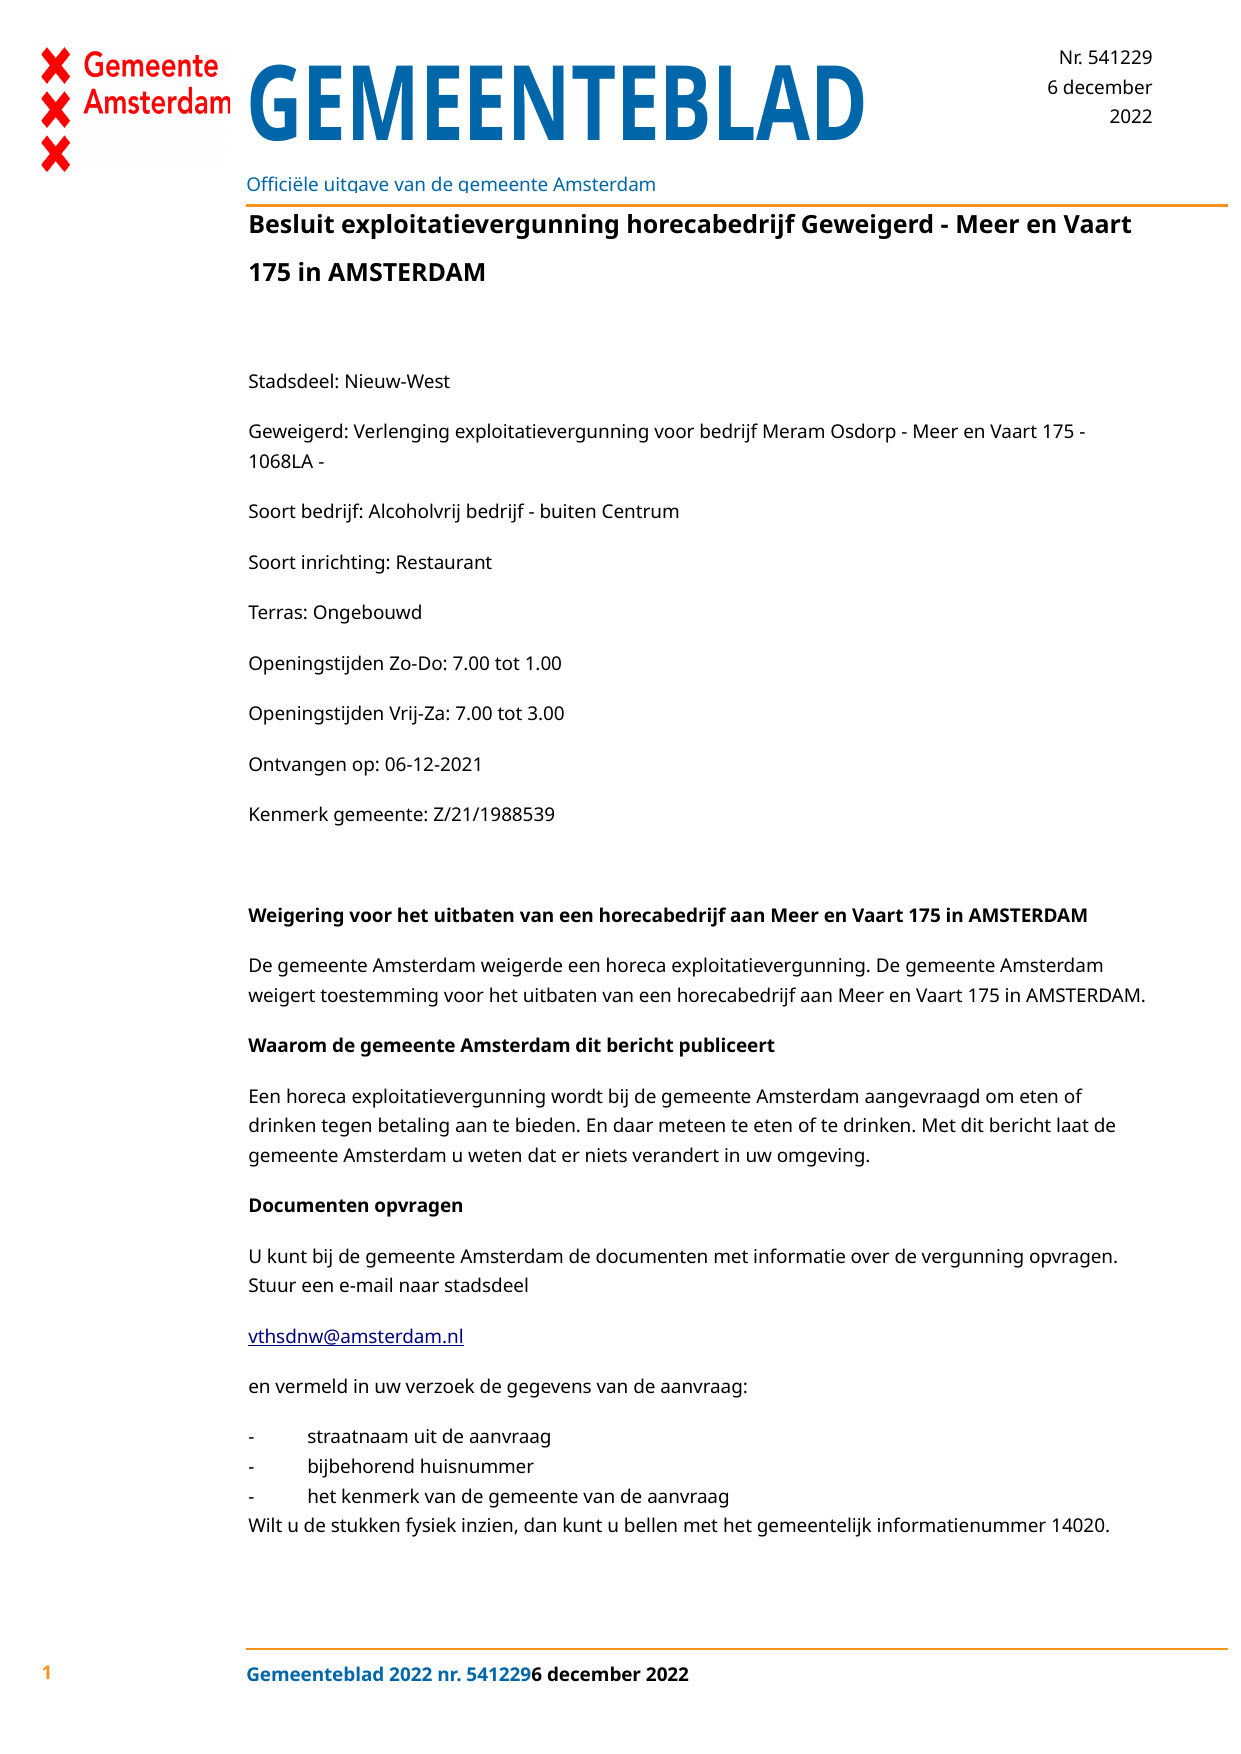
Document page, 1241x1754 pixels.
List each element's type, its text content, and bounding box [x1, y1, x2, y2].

text Wilt u de stukken fysiek inzien, dan kunt u bellen met het gemeentelijk informatienummer 14020. [248, 1512, 1152, 1538]
text De gemeente Amsterdam weigerde een horeca exploitatievergunning. De gemeente Amsterdam weigert toestemming voor het uitbaten van een horecabedrijf aan Meer en Vaart 175 in AMSTERDAM. [248, 952, 1152, 1008]
text Een horeca exploitatievergunning wordt bij de gemeente Amsterdam aangevraagd om eten of drinken tegen betaling aan te bieden. En daar meteen te eten of te drinken. Met dit bericht laat de gemeente Amsterdam u weten dat er niets verandert in uw omgeving. [248, 1083, 1152, 1168]
list bijbehorend huisnummer [248, 1453, 1152, 1479]
text Soort inrichting: Restaurant [248, 549, 1152, 575]
text Stadsdeel: Nieuw-West [248, 368, 1152, 394]
text Soort bedrijf: Alcoholvrij bedrijf - buiten Centrum [248, 499, 1152, 524]
text Geweigerd: Verlenging exploitatievergunning voor bedrijf Meram Osdorp - Meer en Vaart 175 - 1068LA - [248, 419, 1152, 474]
text U kunt bij de gemeente Amsterdam de documenten met informatie over de vergunning opvragen. Stuur een e-mail naar stadsdeel [248, 1243, 1152, 1298]
text Ontvangen op: 06-12-2021 [248, 751, 1152, 777]
list straatnaam uit de aanvraag [248, 1424, 1152, 1449]
text Documenten opvragen [248, 1192, 1152, 1218]
picture [41, 47, 231, 172]
text Openingstijden Vrij-Za: 7.00 tot 3.00 [248, 700, 1152, 726]
text Besluit exploitatievergunning horecabedrijf Geweigerd - Meer en Vaart 175 in AMSTERDAM [248, 207, 1152, 288]
text Kenmerk gemeente: Z/21/1988539 [248, 801, 1152, 827]
text en vermeld in uw verzoek de gegevens van de aanvraag: [248, 1373, 1152, 1399]
text vthsdnw@amsterdam.nl [248, 1323, 1152, 1349]
text Weigering voor het uitbaten van een horecabedrijf aan Meer en Vaart 175 in AMSTERDAM [248, 902, 1152, 928]
text Openingstijden Zo-Do: 7.00 tot 1.00 [248, 650, 1152, 676]
list het kenmerk van de gemeente van de aanvraag [248, 1483, 1152, 1509]
text Terras: Ongebouwd [248, 599, 1152, 625]
text Waarom de gemeente Amsterdam dit bericht publiceert [248, 1032, 1152, 1058]
